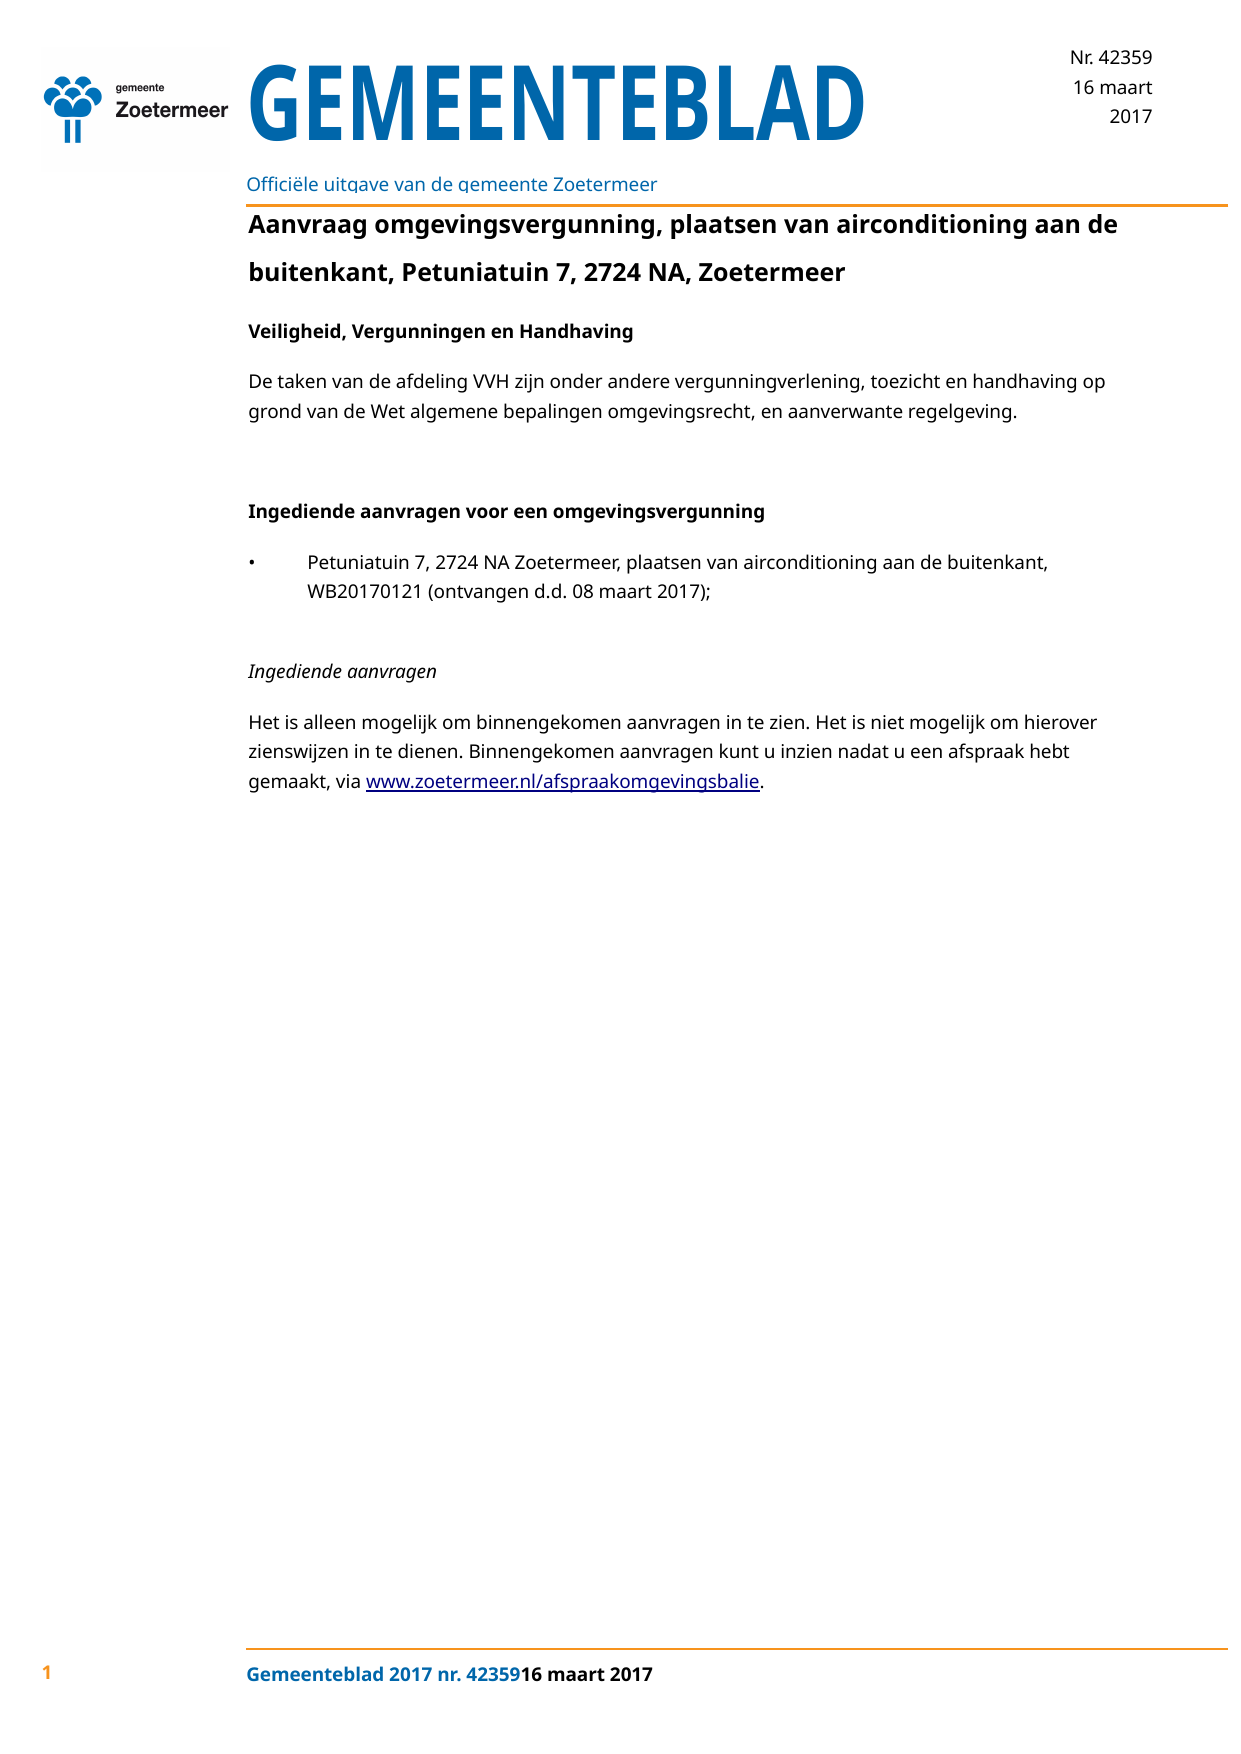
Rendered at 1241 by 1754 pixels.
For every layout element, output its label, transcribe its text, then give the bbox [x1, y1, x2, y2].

text De taken van de afdeling VVH zijn onder andere vergunningverlening, toezicht en handhaving op grond van de Wet algemene bepalingen omgevingsrecht, en aanverwante regelgeving. [248, 368, 1152, 424]
text Veiligheid, Vergunningen en Handhaving [248, 318, 1152, 344]
picture [41, 47, 231, 172]
text Ingediende aanvragen [248, 659, 1152, 684]
list Petuniatuin 7, 2724 NA Zoetermeer, plaatsen van airconditioning aan de buitenkant, WB20170121 (ontvangen d.d. 08 maart 2017); [248, 549, 1152, 604]
text Ingediende aanvragen voor een omgevingsvergunning [248, 499, 1152, 524]
text Aanvraag omgevingsvergunning, plaatsen van airconditioning aan de buitenkant, Petuniatuin 7, 2724 NA, Zoetermeer [248, 207, 1152, 288]
text Het is alleen mogelijk om binnengekomen aanvragen in te zien. Het is niet mogelijk om hierover zienswijzen in te dienen. Binnengekomen aanvragen kunt u inzien nadat u een afspraak hebt gemaakt, via www.zoetermeer.nl/afspraakomgevingsbalie. [248, 709, 1152, 794]
